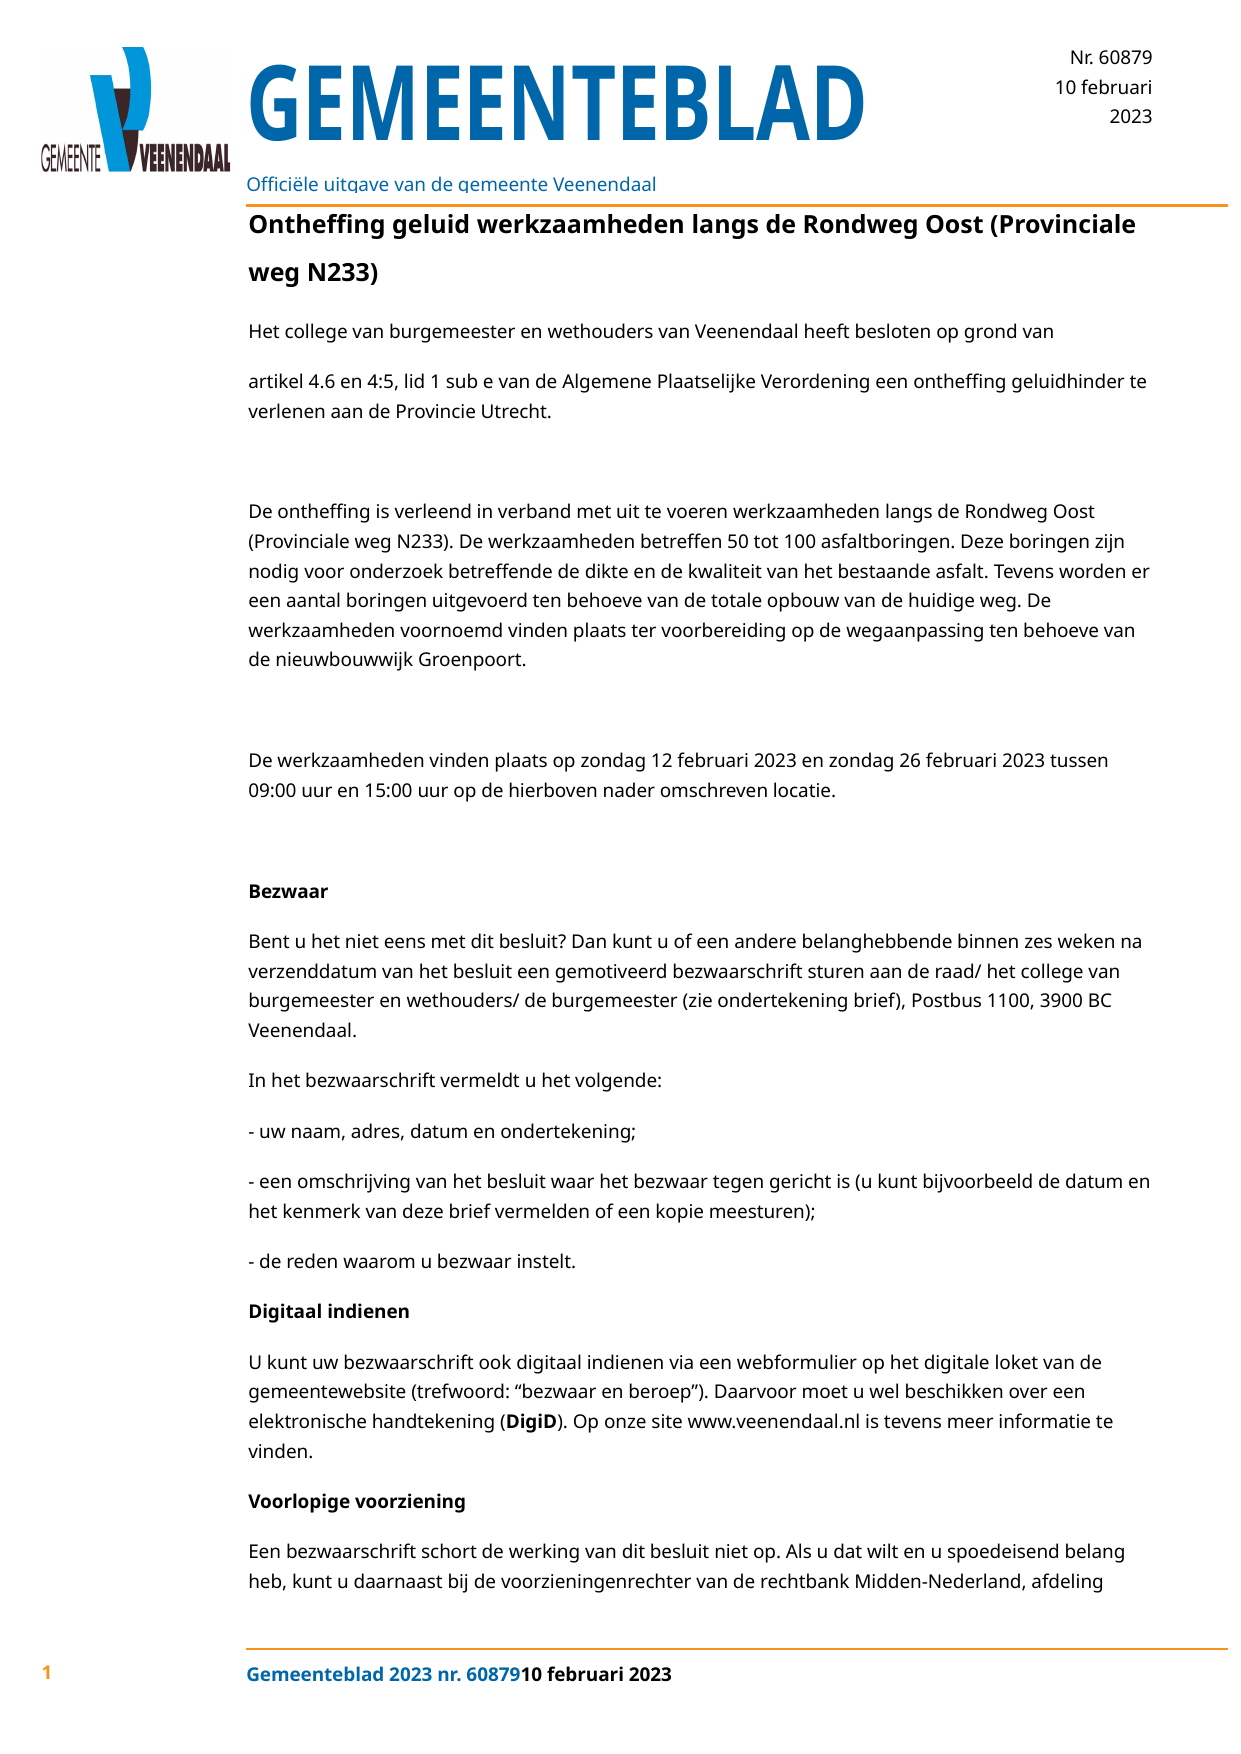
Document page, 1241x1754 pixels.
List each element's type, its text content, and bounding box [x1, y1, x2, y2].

picture [123, 47, 231, 172]
text Voorlopige voorziening [248, 1488, 1152, 1514]
text artikel 4.6 en 4:5, lid 1 sub e van de Algemene Plaatselijke Verordening een ontheffing geluidhinder te verlenen aan de Provincie Utrecht. [248, 368, 1152, 424]
text Het college van burgemeester en wethouders van Veenendaal heeft besloten op grond van [248, 318, 1152, 344]
text Digitaal indienen [248, 1299, 1152, 1324]
text De ontheffing is verleend in verband met uit te voeren werkzaamheden langs de Rondweg Oost (Provinciale weg N233). De werkzaamheden betreffen 50 tot 100 asfaltboringen. Deze boringen zijn nodig voor onderzoek betreffende de dikte en de kwaliteit van het bestaande asfalt. Tevens worden er een aantal boringen uitgevoerd ten behoeve van de totale opbouw van de huidige weg. De werkzaamheden voornoemd vinden plaats ter voorbereiding op de wegaanpassing ten behoeve van de nieuwbouwwijk Groenpoort. [248, 499, 1152, 672]
text U kunt uw bezwaarschrift ook digitaal indienen via een webformulier op het digitale loket van de gemeentewebsite (trefwoord: “bezwaar en beroep”). Daarvoor moet u wel beschikken over een elektronische handtekening (DigiD). Op onze site www.veenendaal.nl is tevens meer informatie te vinden. [248, 1349, 1152, 1464]
text - uw naam, adres, datum en ondertekening; [248, 1118, 1152, 1144]
text Bent u het niet eens met dit besluit? Dan kunt u of een andere belanghebbende binnen zes weken na verzenddatum van het besluit een gemotiveerd bezwaarschrift sturen aan de raad/ het college van burgemeester en wethouders/ de burgemeester (zie ondertekening brief), Postbus 1100, 3900 BC Veenendaal. [248, 928, 1152, 1043]
text - de reden waarom u bezwaar instelt. [248, 1248, 1152, 1274]
text Bezwaar [248, 878, 1152, 904]
text Een bezwaarschrift schort de werking van dit besluit niet op. Als u dat wilt en u spoedeisend belang heb, kunt u daarnaast bij de voorzieningenrechter van de rechtbank Midden-Nederland, afdeling [248, 1539, 1152, 1594]
text De werkzaamheden vinden plaats op zondag 12 februari 2023 en zondag 26 februari 2023 tussen 09:00 uur en 15:00 uur op de hierboven nader omschreven locatie. [248, 747, 1152, 803]
picture [41, 47, 130, 172]
text In het bezwaarschrift vermeldt u het volgende: [248, 1067, 1152, 1093]
text Ontheffing geluid werkzaamheden langs de Rondweg Oost (Provinciale weg N233) [248, 207, 1152, 288]
text - een omschrijving van het besluit waar het bezwaar tegen gericht is (u kunt bijvoorbeeld de datum en het kenmerk van deze brief vermelden of een kopie meesturen); [248, 1168, 1152, 1224]
